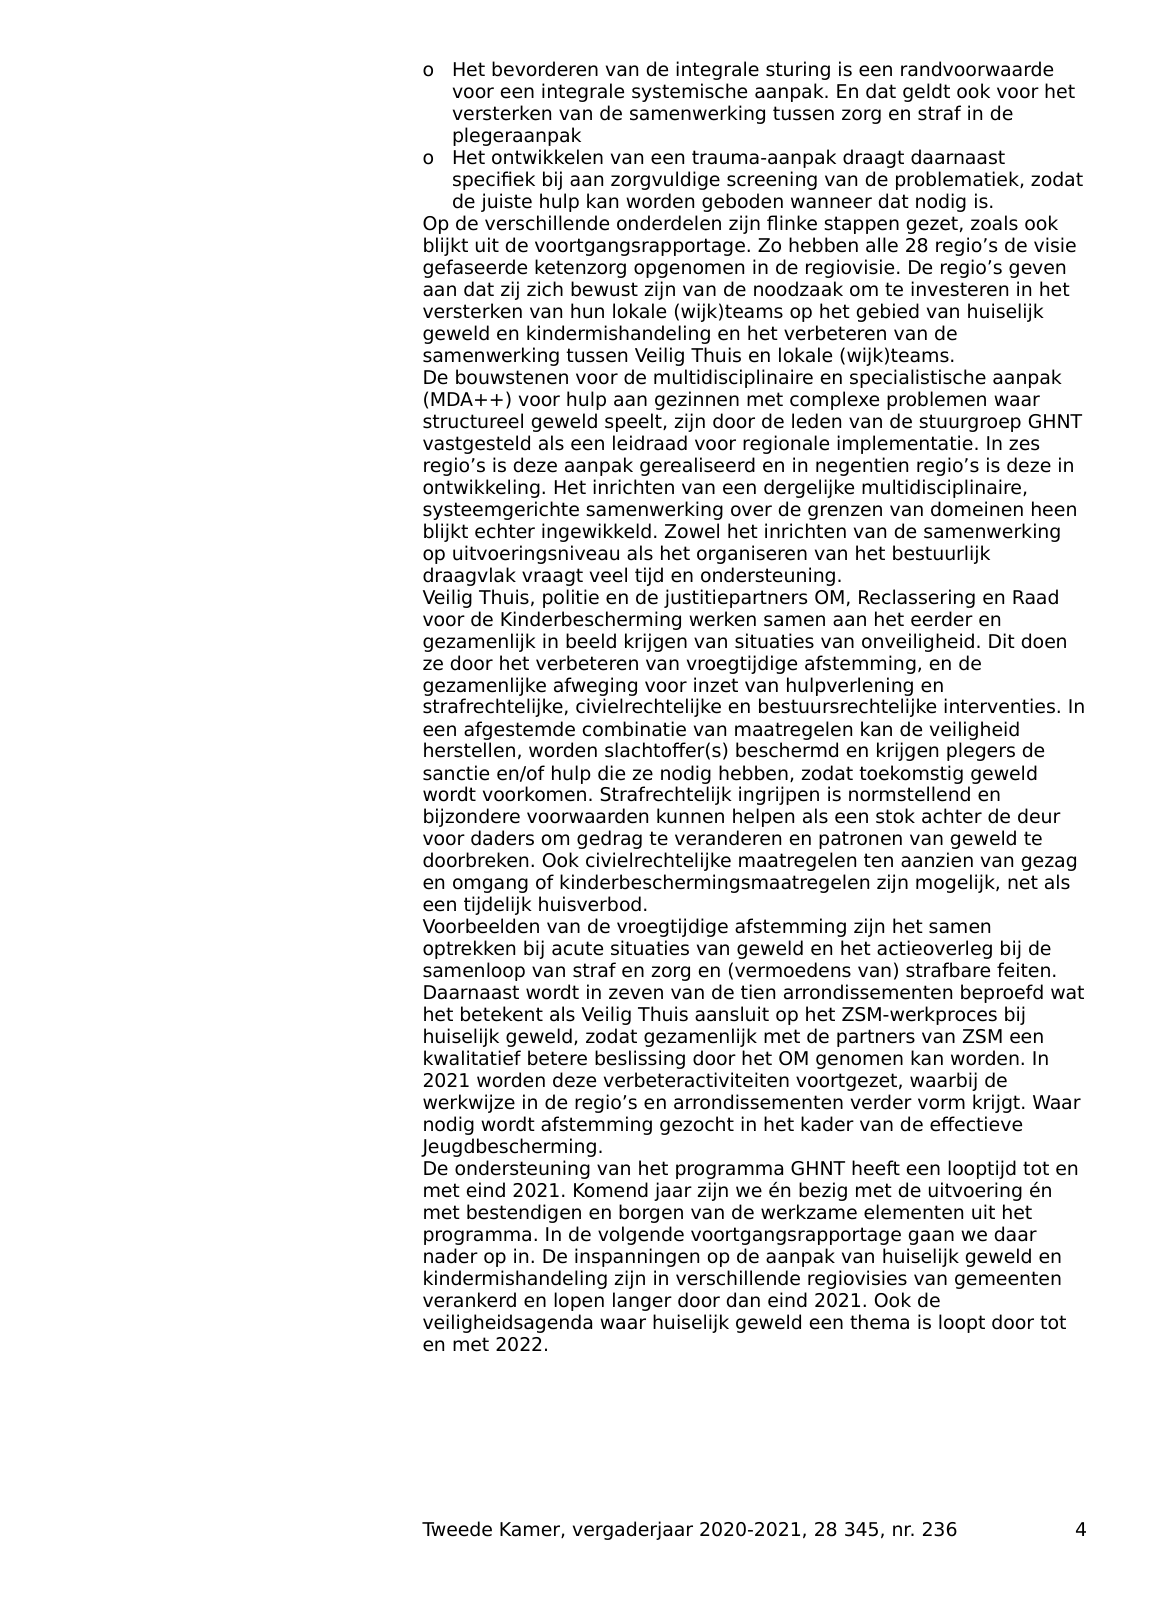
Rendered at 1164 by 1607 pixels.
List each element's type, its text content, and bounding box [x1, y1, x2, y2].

text Voorbeelden van de vroegtijdige afstemming zijn het samen optrekken bij acute situaties van geweld en het actieoverleg bij de samenloop van straf en zorg en (vermoedens van) strafbare feiten. [422, 916, 1087, 982]
text Daarnaast wordt in zeven van de tien arrondissementen beproefd wat het betekent als Veilig Thuis aansluit op het ZSM-werkproces bij huiselijk geweld, zodat gezamenlijk met de partners van ZSM een kwalitatief betere beslissing door het OM genomen kan worden. In 2021 worden deze verbeteractiviteiten voortgezet, waarbij de werkwijze in de regio’s en arrondissementen verder vorm krijgt. Waar nodig wordt afstemming gezocht in het kader van de effectieve Jeugdbescherming. [422, 982, 1087, 1158]
text Veilig Thuis, politie en de justitiepartners OM, Reclassering en Raad voor de Kinderbescherming werken samen aan het eerder en gezamenlijk in beeld krijgen van situaties van onveiligheid. Dit doen ze door het verbeteren van vroegtijdige afstemming, en de gezamenlijke afweging voor inzet van hulpverlening en strafrechtelijke, civielrechtelijke en bestuursrechtelijke interventies. In een afgestemde combinatie van maatregelen kan de veiligheid herstellen, worden slachtoffer(s) beschermd en krijgen plegers de sanctie en/of hulp die ze nodig hebben, zodat toekomstig geweld wordt voorkomen. Strafrechtelijk ingrijpen is normstellend en bijzondere voorwaarden kunnen helpen als een stok achter de deur voor daders om gedrag te veranderen en patronen van geweld te doorbreken. Ook civielrechtelijke maatregelen ten aanzien van gezag en omgang of kinderbeschermingsmaatregelen zijn mogelijk, net als een tijdelijk huisverbod. [422, 587, 1087, 916]
text Op de verschillende onderdelen zijn flinke stappen gezet, zoals ook blijkt uit de voortgangsrapportage. Zo hebben alle 28 regio’s de visie gefaseerde ketenzorg opgenomen in de regiovisie. De regio’s geven aan dat zij zich bewust zijn van de noodzaak om te investeren in het versterken van hun lokale (wijk)teams op het gebied van huiselijk geweld en kindermishandeling en het verbeteren van de samenwerking tussen Veilig Thuis en lokale (wijk)teams. [422, 213, 1087, 367]
text De bouwstenen voor de multidisciplinaire en specialistische aanpak (MDA++) voor hulp aan gezinnen met complexe problemen waar structureel geweld speelt, zijn door de leden van de stuurgroep GHNT vastgesteld als een leidraad voor regionale implementatie. In zes regio’s is deze aanpak gerealiseerd en in negentien regio’s is deze in ontwikkeling. Het inrichten van een dergelijke multidisciplinaire, systeemgerichte samenwerking over de grenzen van domeinen heen blijkt echter ingewikkeld. Zowel het inrichten van de samenwerking op uitvoeringsniveau als het organiseren van het bestuurlijk draagvlak vraagt veel tijd en ondersteuning. [422, 367, 1087, 587]
text De ondersteuning van het programma GHNT heeft een looptijd tot en met eind 2021. Komend jaar zijn we én bezig met de uitvoering én met bestendigen en borgen van de werkzame elementen uit het programma. In de volgende voortgangsrapportage gaan we daar nader op in. De inspanningen op de aanpak van huiselijk geweld en kindermishandeling zijn in verschillende regiovisies van gemeenten verankerd en lopen langer door dan eind 2021. Ook de veiligheidsagenda waar huiselijk geweld een thema is loopt door tot en met 2022. [422, 1158, 1087, 1356]
text o Het bevorderen van de integrale sturing is een randvoorwaarde voor een integrale systemische aanpak. En dat geldt ook voor het versterken van de samenwerking tussen zorg en straf in de plegeraanpak [422, 59, 1087, 147]
text o Het ontwikkelen van een trauma-aanpak draagt daarnaast specifiek bij aan zorgvuldige screening van de problematiek, zodat de juiste hulp kan worden geboden wanneer dat nodig is. [422, 147, 1087, 213]
